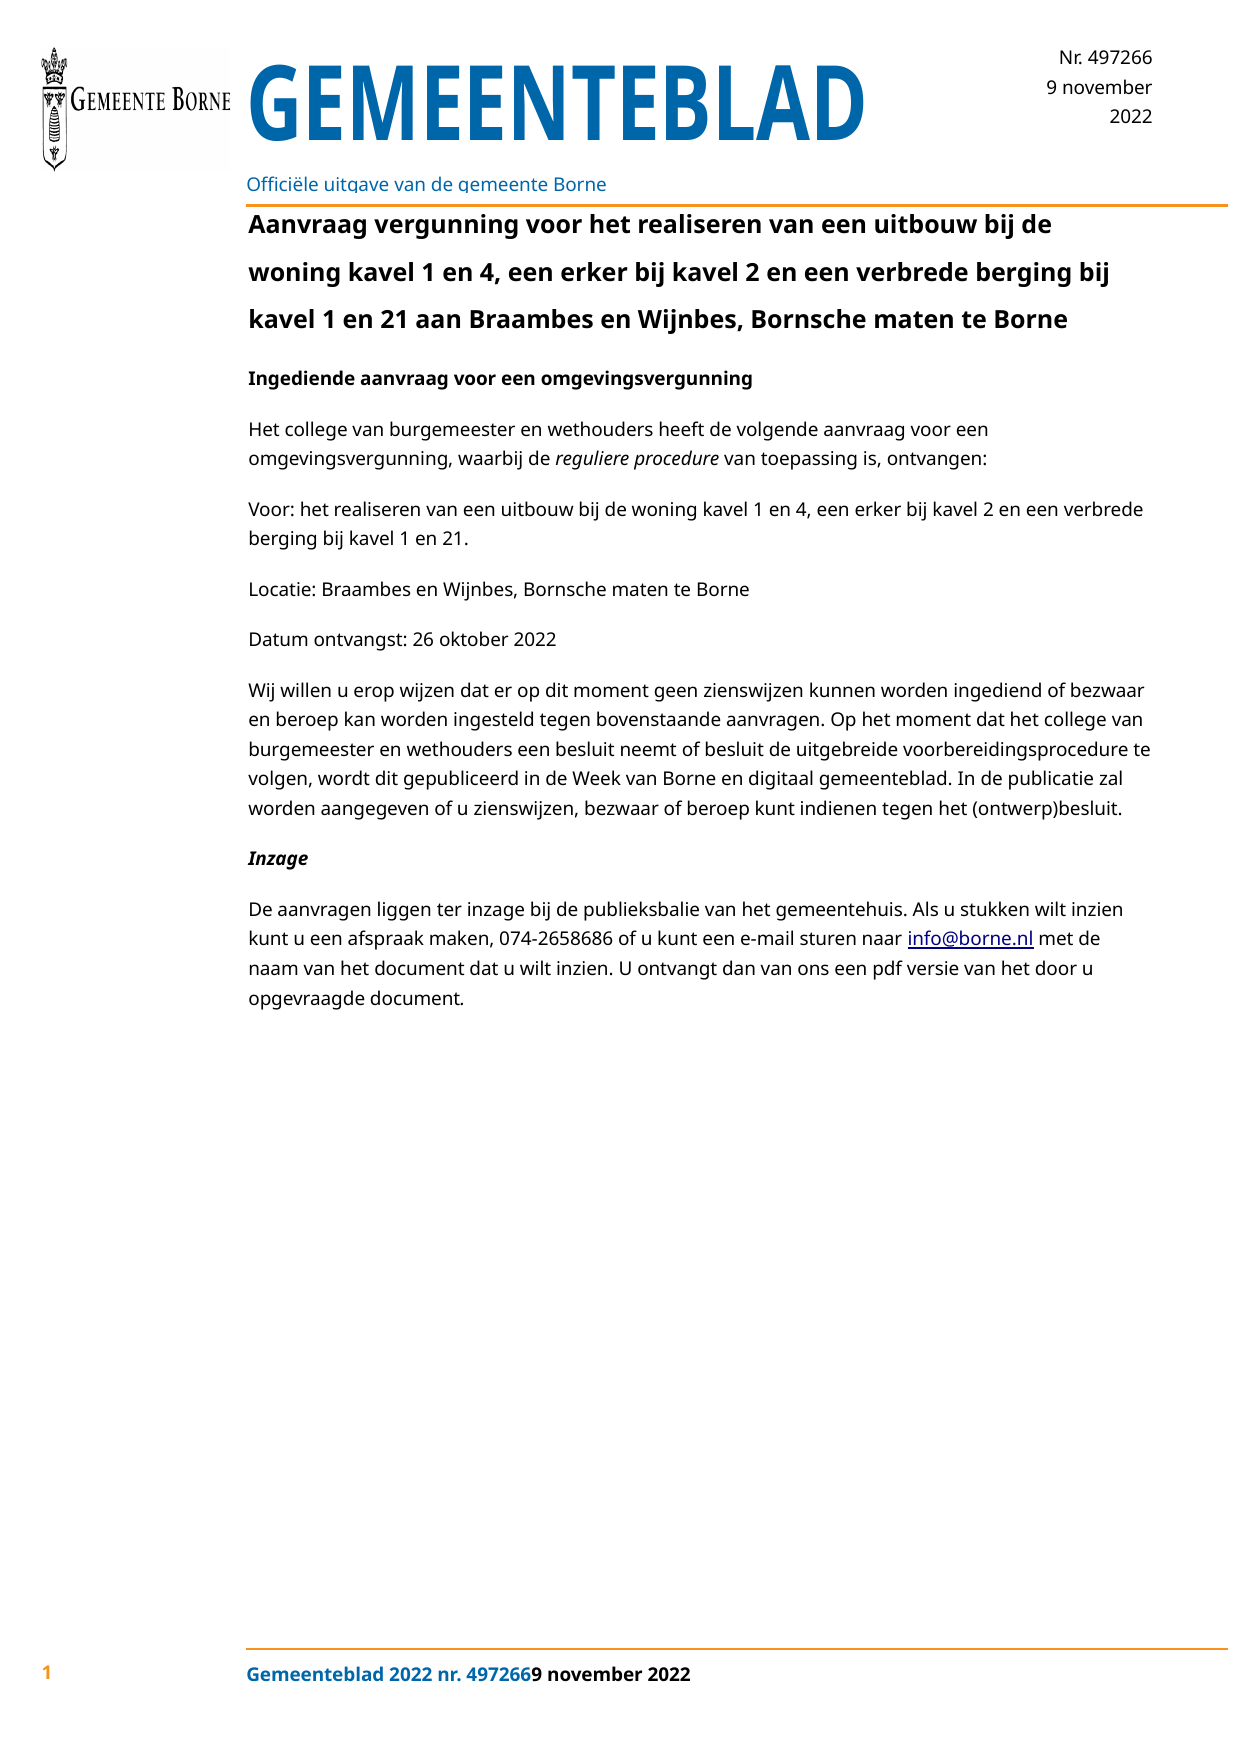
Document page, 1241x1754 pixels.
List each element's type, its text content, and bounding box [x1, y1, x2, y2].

text Datum ontvangst: 26 oktober 2022 [248, 626, 1152, 652]
text Het college van burgemeester en wethouders heeft de volgende aanvraag voor een omgevingsvergunning, waarbij de reguliere procedure van toepassing is, ontvangen: [248, 416, 1152, 471]
text Wij willen u erop wijzen dat er op dit moment geen zienswijzen kunnen worden ingediend of bezwaar en beroep kan worden ingesteld tegen bovenstaande aanvragen. Op het moment dat het college van burgemeester en wethouders een besluit neemt of besluit de uitgebreide voorbereidingsprocedure te volgen, wordt dit gepubliceerd in de Week van Borne en digitaal gemeenteblad. In de publicatie zal worden aangegeven of u zienswijzen, bezwaar of beroep kunt indienen tegen het (ontwerp)besluit. [248, 677, 1152, 821]
text Locatie: Braambes en Wijnbes, Bornsche maten te Borne [248, 576, 1152, 602]
text Ingediende aanvraag voor een omgevingsvergunning [248, 366, 1152, 391]
picture [41, 47, 231, 172]
text Aanvraag vergunning voor het realiseren van een uitbouw bij de woning kavel 1 en 4, een erker bij kavel 2 en een verbrede berging bij kavel 1 en 21 aan Braambes en Wijnbes, Bornsche maten te Borne [248, 207, 1152, 336]
text Voor: het realiseren van een uitbouw bij de woning kavel 1 en 4, een erker bij kavel 2 en een verbrede berging bij kavel 1 en 21. [248, 496, 1152, 551]
text Inzage [248, 846, 1152, 871]
text De aanvragen liggen ter inzage bij de publieksbalie van het gemeentehuis. Als u stukken wilt inzien kunt u een afspraak maken, 074-2658686 of u kunt een e-mail sturen naar info@borne.nl met de naam van het document dat u wilt inzien. U ontvangt dan van ons een pdf versie van het door u opgevraagde document. [248, 896, 1152, 1010]
